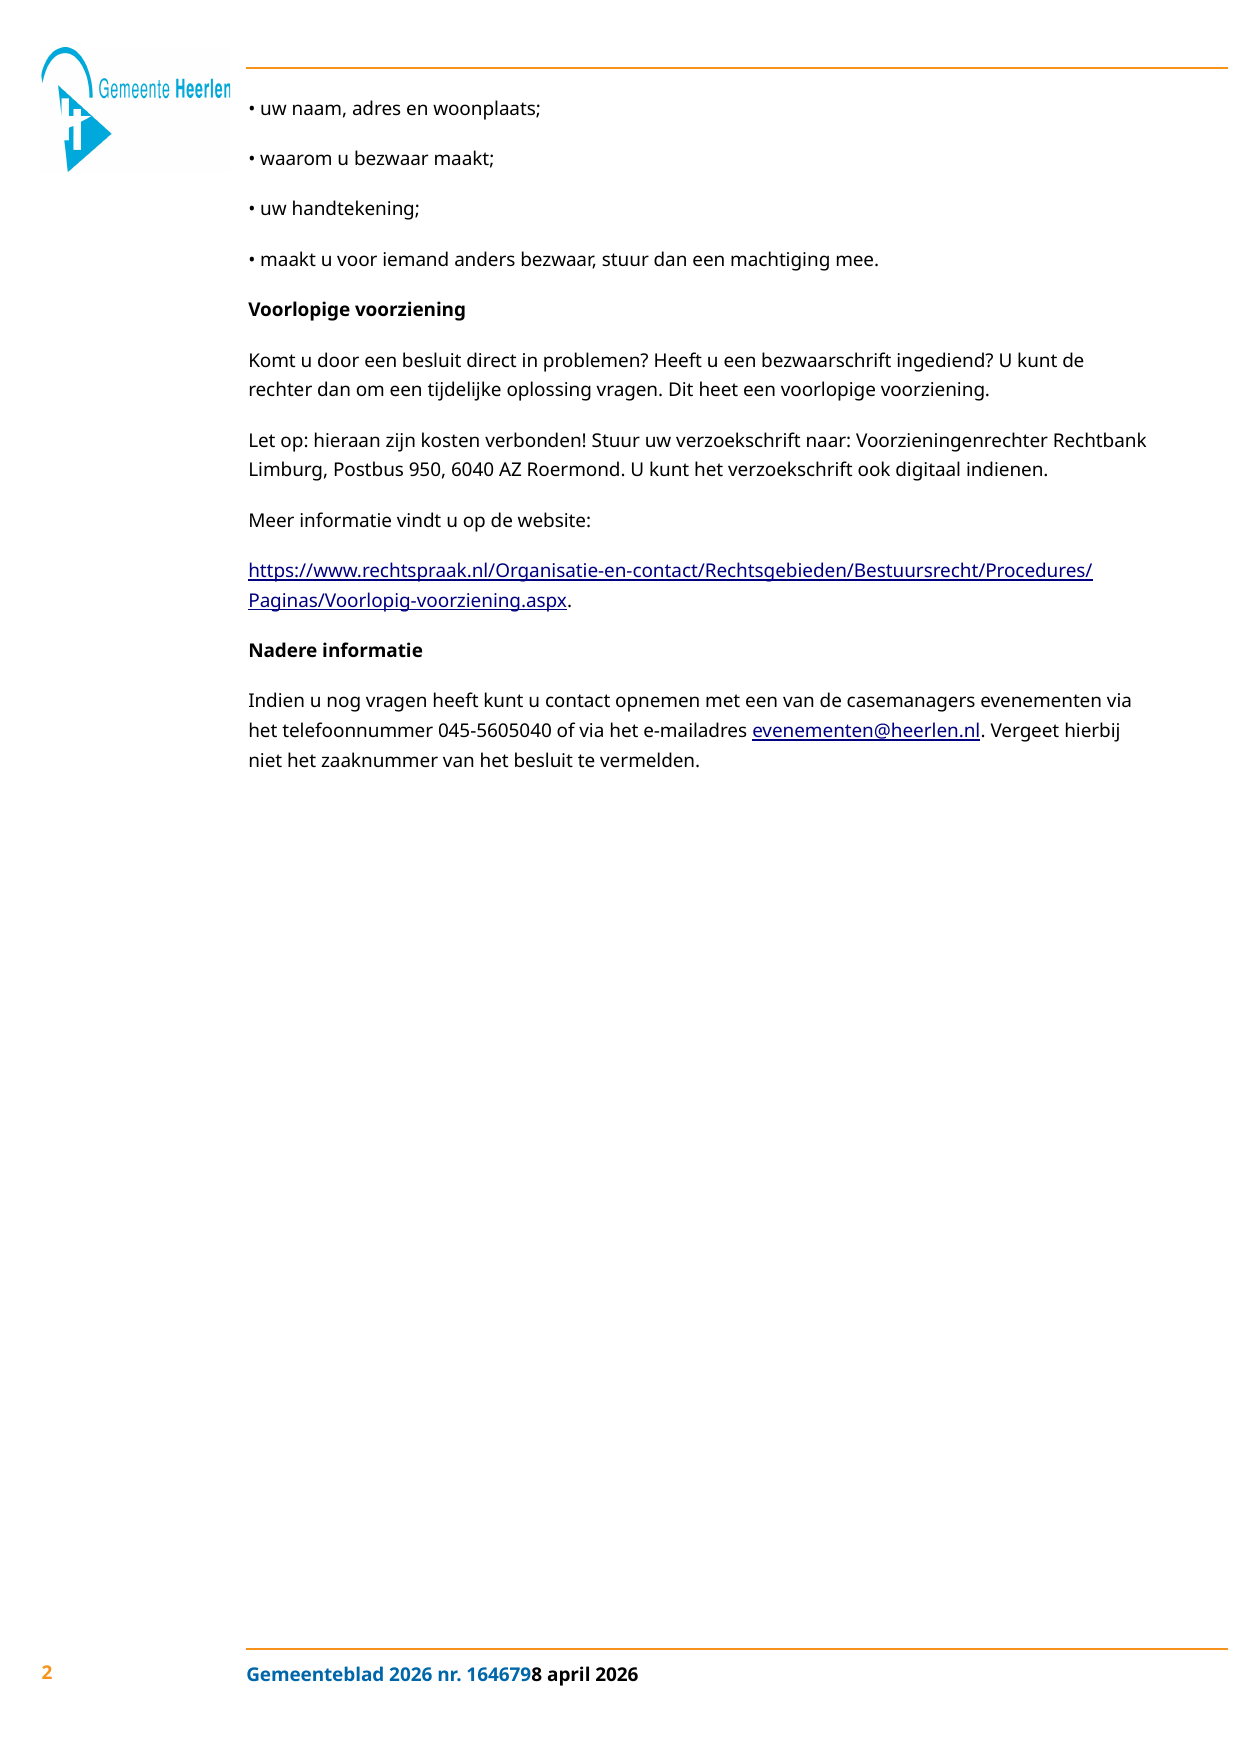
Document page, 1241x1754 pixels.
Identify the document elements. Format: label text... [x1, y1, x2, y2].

picture [41, 47, 59, 70]
text Meer informatie vindt u op de website: [248, 507, 1152, 533]
picture [41, 47, 231, 172]
text • maakt u voor iemand anders bezwaar, stuur dan een machtiging mee. [248, 246, 1152, 272]
text • waarom u bezwaar maakt; [248, 145, 1152, 171]
text Komt u door een besluit direct in problemen? Heeft u een bezwaarschrift ingediend? U kunt de rechter dan om een tijdelijke oplossing vragen. Dit heet een voorlopige voorziening. [248, 347, 1152, 402]
text • uw handtekening; [248, 196, 1152, 221]
text Voorlopige voorziening [248, 296, 1152, 322]
text Nadere informatie [248, 637, 1152, 663]
text Let op: hieraan zijn kosten verbonden! Stuur uw verzoekschrift naar: Voorzieningenrechter Rechtbank Limburg, Postbus 950, 6040 AZ Roermond. U kunt het verzoekschrift ook digitaal indienen. [248, 427, 1152, 482]
text Indien u nog vragen heeft kunt u contact opnemen met een van de casemanagers evenementen via het telefoonnummer 045-5605040 of via het e-mailadres evenementen@heerlen.nl. Vergeet hierbij niet het zaaknummer van het besluit te vermelden. [248, 688, 1152, 773]
text https://www.rechtspraak.nl/Organisatie-en-contact/Rechtsgebieden/Bestuursrecht/Procedures/Paginas/Voorlopig-voorziening.aspx. [248, 557, 1152, 613]
text • uw naam, adres en woonplaats; [248, 95, 1152, 121]
